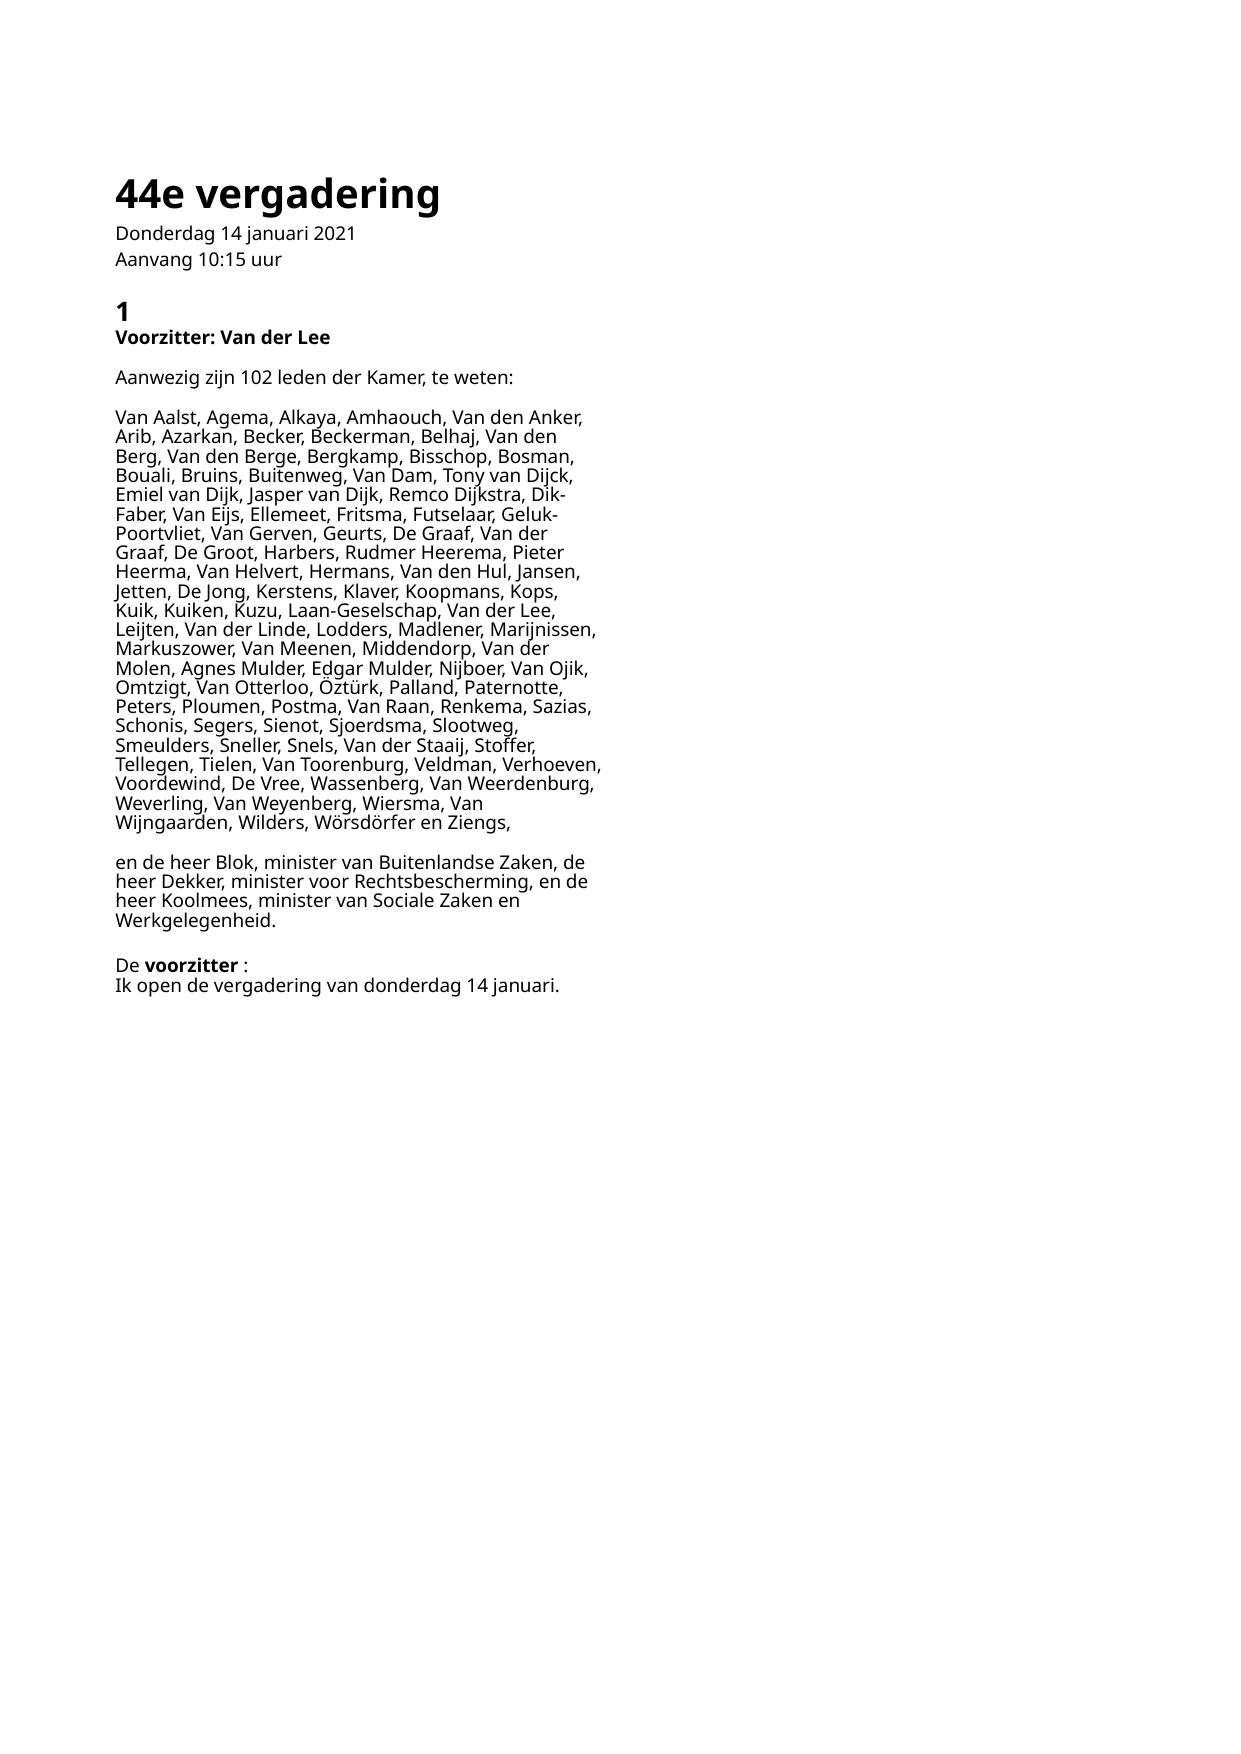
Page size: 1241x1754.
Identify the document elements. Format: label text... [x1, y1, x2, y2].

text Ik open de vergadering van donderdag 14 januari. [115, 977, 605, 997]
text Voorzitter: Van der Lee [115, 329, 605, 348]
text 1 [115, 292, 605, 329]
text 44e vergadering [115, 165, 605, 220]
text Van Aalst, Agema, Alkaya, Amhaouch, Van den Anker, Arib, Azarkan, Becker, Beckerman, Belhaj, Van den Berg, Van den Berge, Bergkamp, Bisschop, Bosman, Bouali, Bruins, Buitenweg, Van Dam, Tony van Dijck, Emiel van Dijk, Jasper van Dijk, Remco Dijkstra, Dik-Faber, Van Eijs, Ellemeet, Fritsma, Futselaar, Geluk-Poortvliet, Van Gerven, Geurts, De Graaf, Van der Graaf, De Groot, Harbers, Rudmer Heerema, Pieter Heerma, Van Helvert, Hermans, Van den Hul, Jansen, Jetten, De Jong, Kerstens, Klaver, Koopmans, Kops, Kuik, Kuiken, Kuzu, Laan-Geselschap, Van der Lee, Leijten, Van der Linde, Lodders, Madlener, Marijnissen, Markuszower, Van Meenen, Middendorp, Van der Molen, Agnes Mulder, Edgar Mulder, Nijboer, Van Ojik, Omtzigt, Van Otterloo, Öztürk, Palland, Paternotte, Peters, Ploumen, Postma, Van Raan, Renkema, Sazias, Schonis, Segers, Sienot, Sjoerdsma, Slootweg, Smeulders, Sneller, Snels, Van der Staaij, Stoffer, Tellegen, Tielen, Van Toorenburg, Veldman, Verhoeven, Voordewind, De Vree, Wassenberg, Van Weerdenburg, Weverling, Van Weyenberg, Wiersma, Van Wijngaarden, Wilders, Wörsdörfer en Ziengs, [115, 409, 605, 833]
text Aanwezig zijn 102 leden der Kamer, te weten: [115, 369, 605, 388]
text Donderdag 14 januari 2021 [115, 220, 605, 246]
text Aanvang 10:15 uur [115, 246, 605, 272]
text De voorzitter : [115, 952, 605, 977]
text en de heer Blok, minister van Buitenlandse Zaken, de heer Dekker, minister voor Rechtsbescherming, en de heer Koolmees, minister van Sociale Zaken en Werkgelegenheid. [115, 854, 605, 931]
